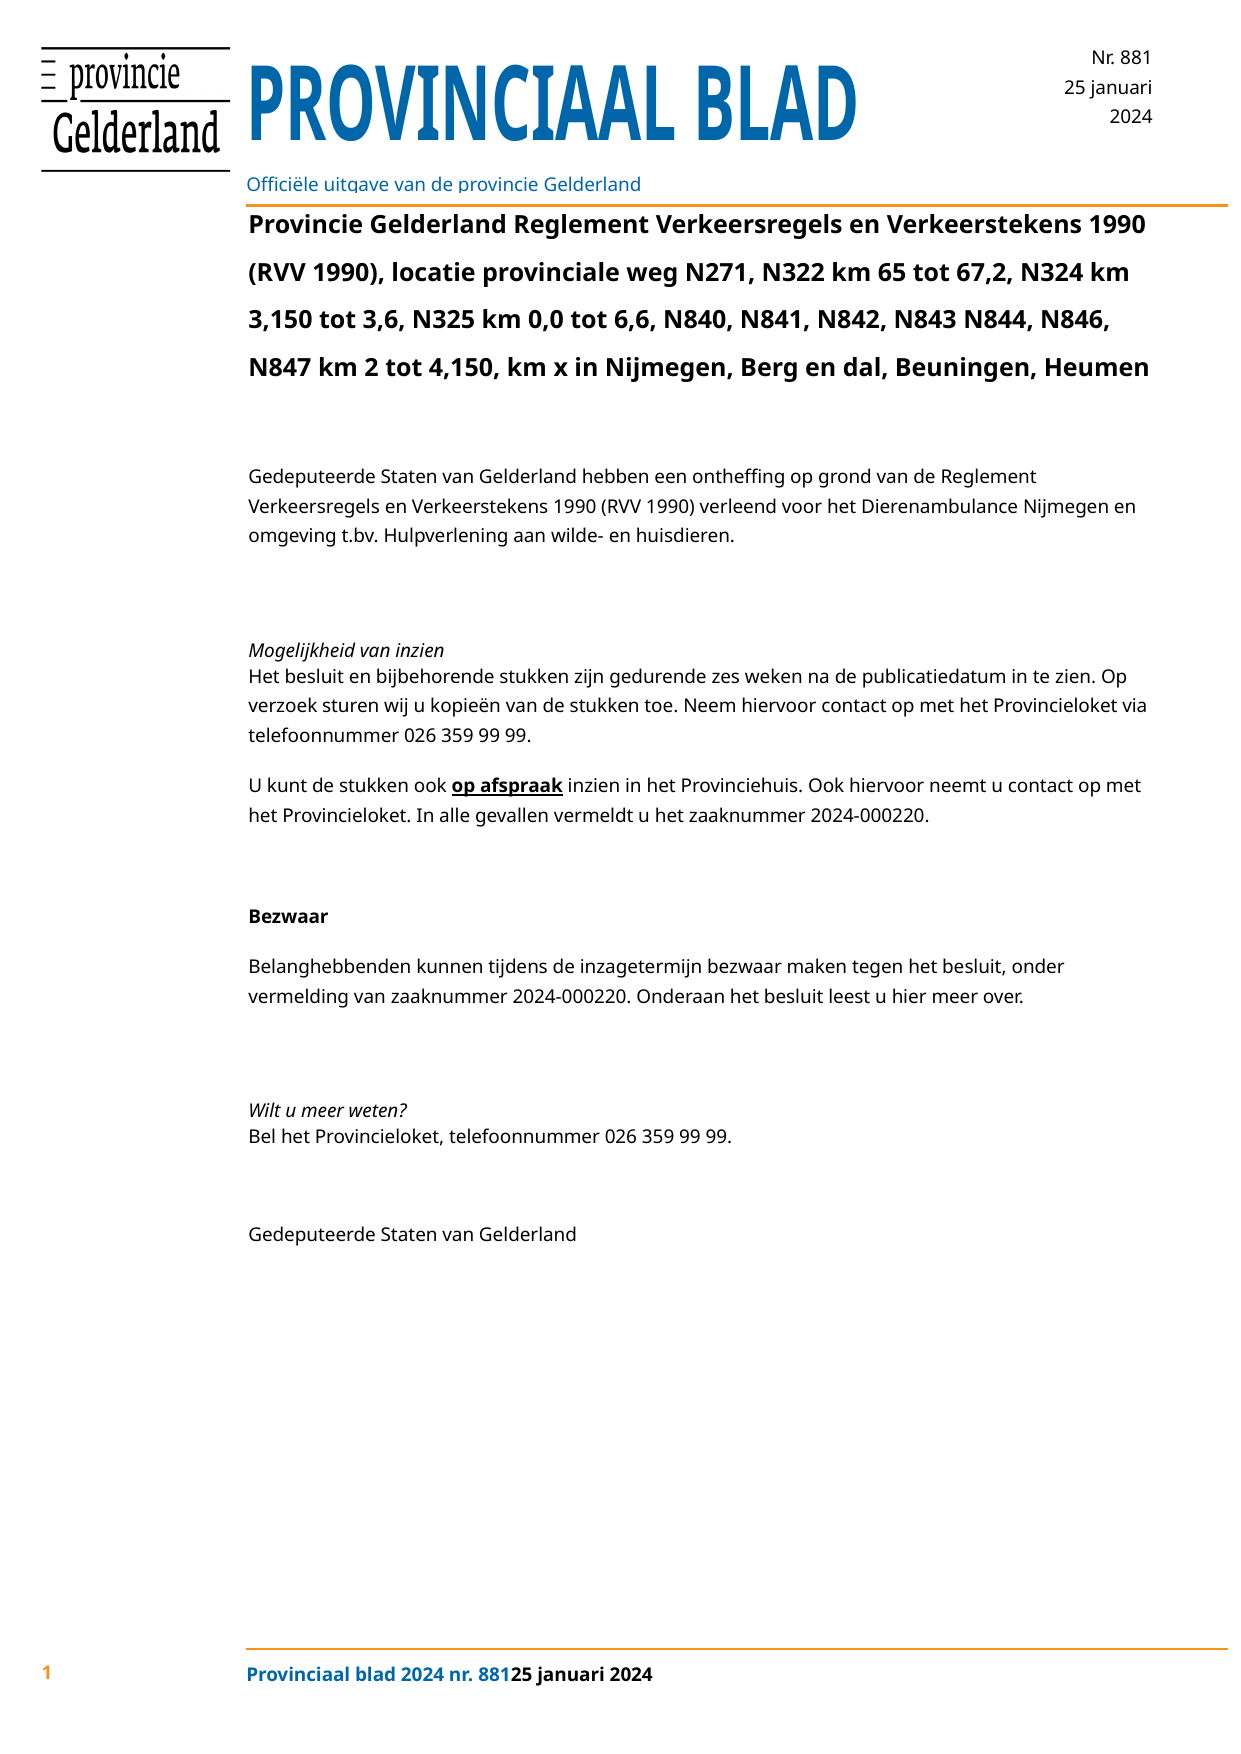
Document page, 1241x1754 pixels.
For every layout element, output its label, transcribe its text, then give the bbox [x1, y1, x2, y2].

text Gedeputeerde Staten van Gelderland hebben een ontheffing op grond van de Reglement Verkeersregels en Verkeerstekens 1990 (RVV 1990) verleend voor het Dierenambulance Nijmegen en omgeving t.bv. Hulpverlening aan wilde- en huisdieren. [248, 463, 1152, 548]
text Mogelijkheid van inzien [248, 637, 1152, 663]
text Wilt u meer weten? [248, 1097, 1152, 1123]
text U kunt de stukken ook op afspraak inzien in het Provinciehuis. Ook hiervoor neemt u contact op met het Provincieloket. In alle gevallen vermeldt u het zaaknummer 2024-000220. [248, 772, 1152, 828]
text Het besluit en bijbehorende stukken zijn gedurende zes weken na de publicatiedatum in te zien. Op verzoek sturen wij u kopieën van de stukken toe. Neem hiervoor contact op met het Provincieloket via telefoonnummer 026 359 99 99. [248, 663, 1152, 748]
text Gedeputeerde Staten van Gelderland [248, 1221, 1152, 1247]
text Provincie Gelderland Reglement Verkeersregels en Verkeerstekens 1990 (RVV 1990), locatie provinciale weg N271, N322 km 65 tot 67,2, N324 km 3,150 tot 3,6, N325 km 0,0 tot 6,6, N840, N841, N842, N843 N844, N846, N847 km 2 tot 4,150, km x in Nijmegen, Berg en dal, Beuningen, Heumen [248, 207, 1152, 384]
text Bezwaar [248, 903, 1152, 928]
text Belanghebbenden kunnen tijdens de inzagetermijn bezwaar maken tegen het besluit, onder vermelding van zaaknummer 2024-000220. Onderaan het besluit leest u hier meer over. [248, 953, 1152, 1008]
text Bel het Provincieloket, telefoonnummer 026 359 99 99. [248, 1123, 1152, 1149]
picture [41, 47, 231, 172]
